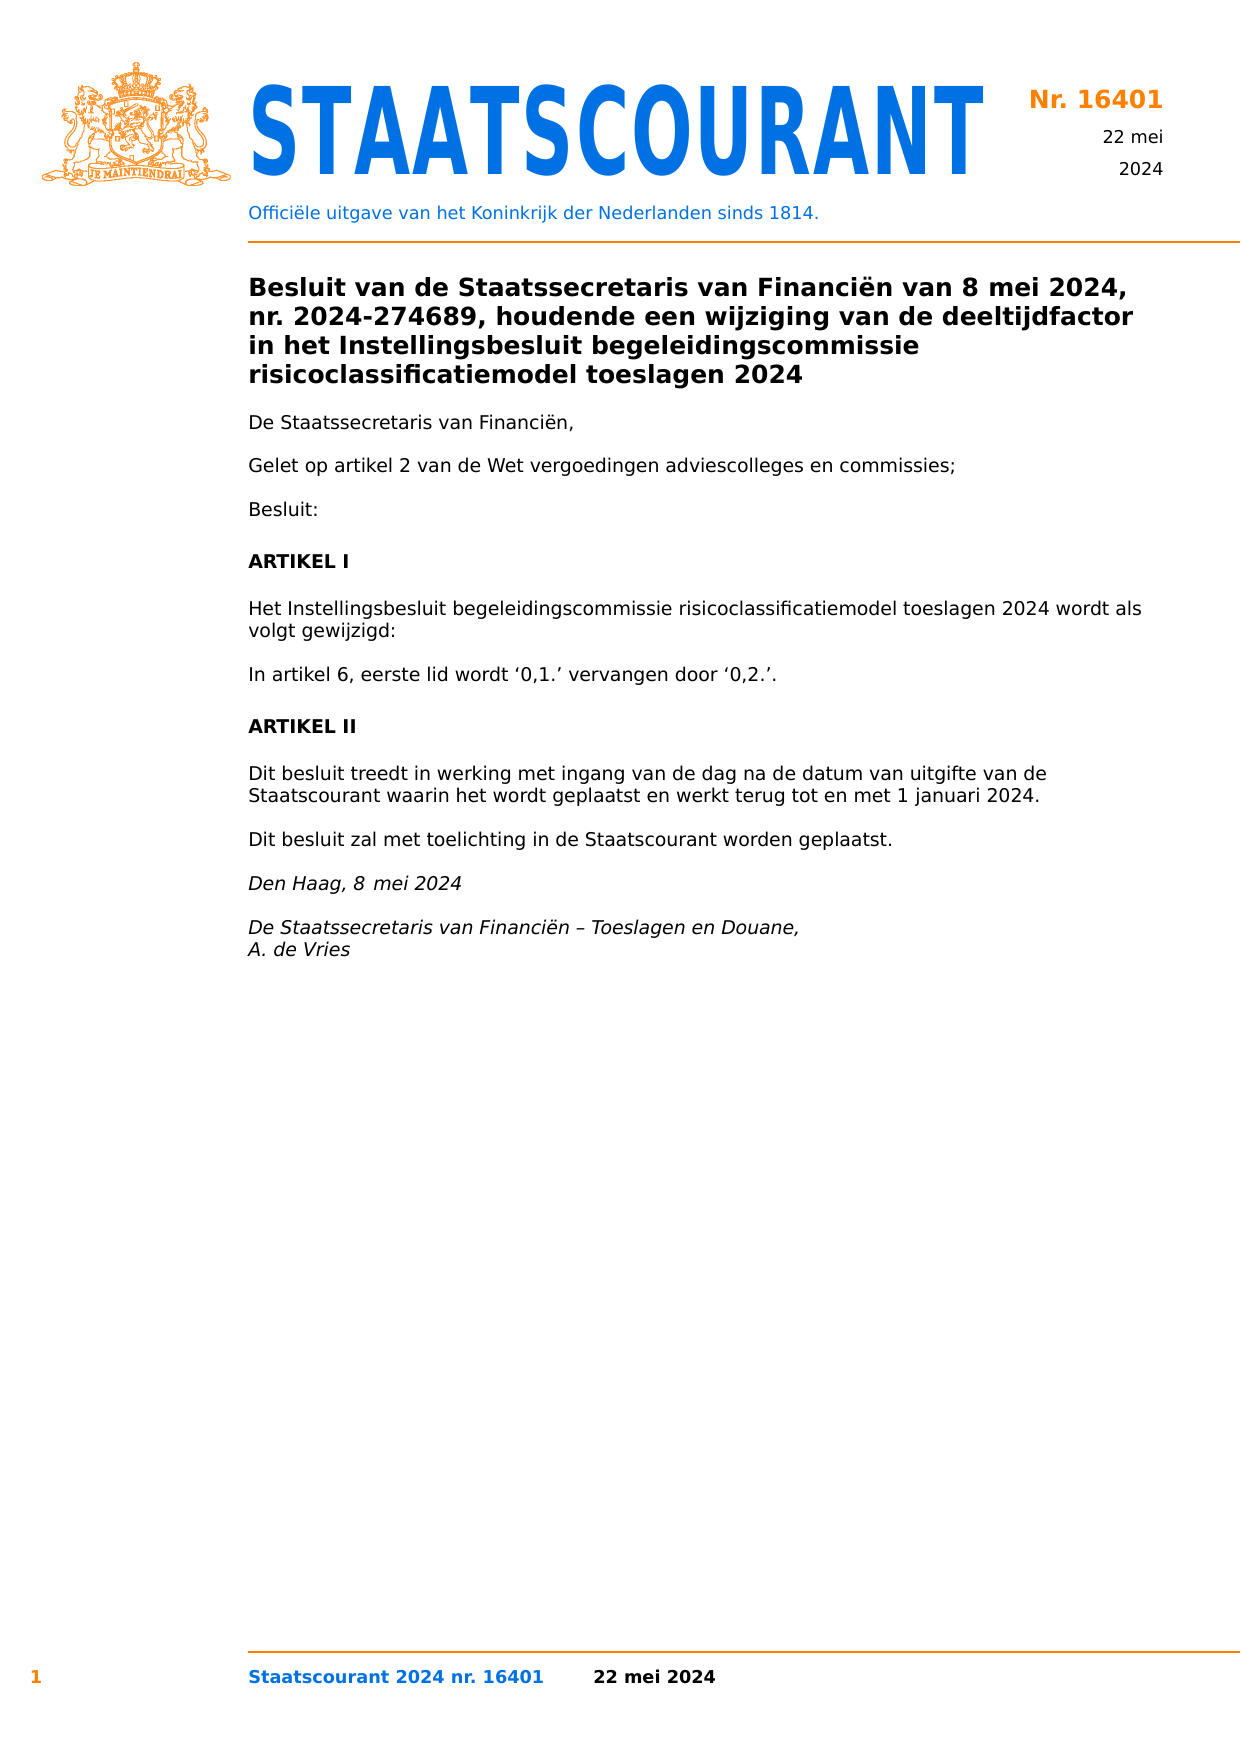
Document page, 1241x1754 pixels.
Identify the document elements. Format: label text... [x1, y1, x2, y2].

subtitle ARTIKEL I [248, 551, 1163, 573]
table_cell 2024 [998, 153, 1240, 203]
table_header STAATSCOURANT [248, 62, 998, 203]
text Den Haag, 8 mei 2024 [248, 873, 1163, 895]
text Dit besluit zal met toelichting in de Staatscourant worden geplaatst. [248, 829, 1163, 851]
text Het Instellingsbesluit begeleidingscommissie risicoclassificatiemodel toeslagen 2024 wordt als volgt gewijzigd: [248, 598, 1163, 642]
table_header [25, 62, 248, 241]
text Dit besluit treedt in werking met ingang van de dag na de datum van uitgifte van de Staatscourant waarin het wordt geplaatst en werkt terug tot en met 1 januari 2024. [248, 763, 1163, 807]
subtitle ARTIKEL II [248, 716, 1163, 738]
text Gelet op artikel 2 van de Wet vergoedingen adviescolleges en commissies; [248, 455, 1163, 477]
text De Staatssecretaris van Financiën, [248, 412, 1163, 433]
picture [41, 62, 231, 186]
table_cell 22 mei [998, 121, 1240, 153]
table_cell Officiële uitgave van het Koninkrijk der Nederlanden sinds 1814. [248, 203, 1240, 241]
table_header Nr. 16401 [998, 62, 1240, 121]
text De Staatssecretaris van Financiën – Toeslagen en Douane, A. de Vries [248, 917, 1163, 961]
subtitle Besluit van de Staatssecretaris van Financiën van 8 mei 2024, nr. 2024-274689, houdende een wijziging van de deeltijdfactor in het Instellingsbesluit begeleidingscommissie risicoclassificatiemodel toeslagen 2024 [248, 273, 1163, 390]
text In artikel 6, eerste lid wordt ‘0,1.’ vervangen door ‘0,2.’. [248, 664, 1163, 686]
text Besluit: [248, 499, 1163, 521]
